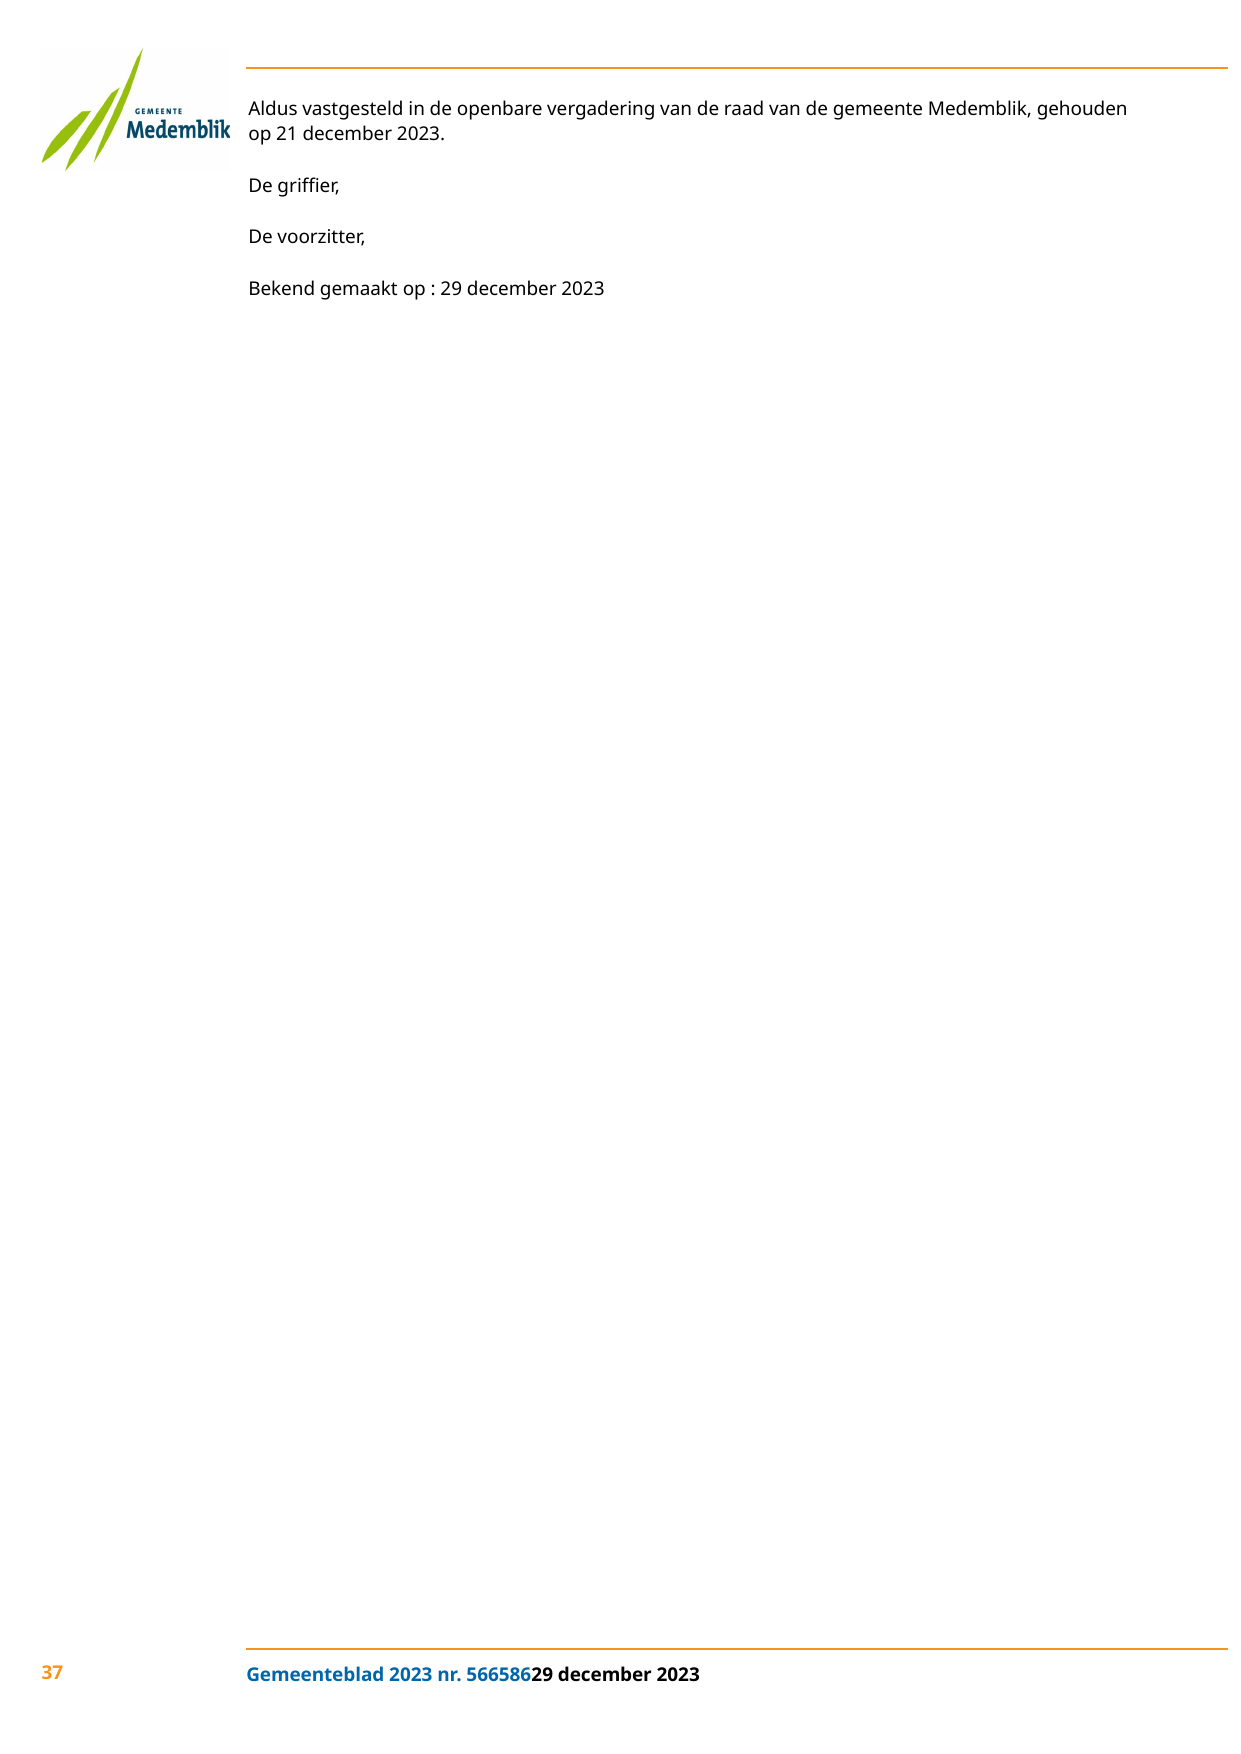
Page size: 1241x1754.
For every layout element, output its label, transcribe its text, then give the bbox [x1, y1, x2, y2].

text De voorzitter, [248, 223, 1152, 249]
text Aldus vastgesteld in de openbare vergadering van de raad van de gemeente Medemblik, gehouden op 21 december 2023. [248, 95, 1152, 146]
text Bekend gemaakt op : 29 december 2023 [248, 275, 1152, 301]
picture [41, 47, 231, 172]
text De griffier, [248, 172, 1152, 198]
